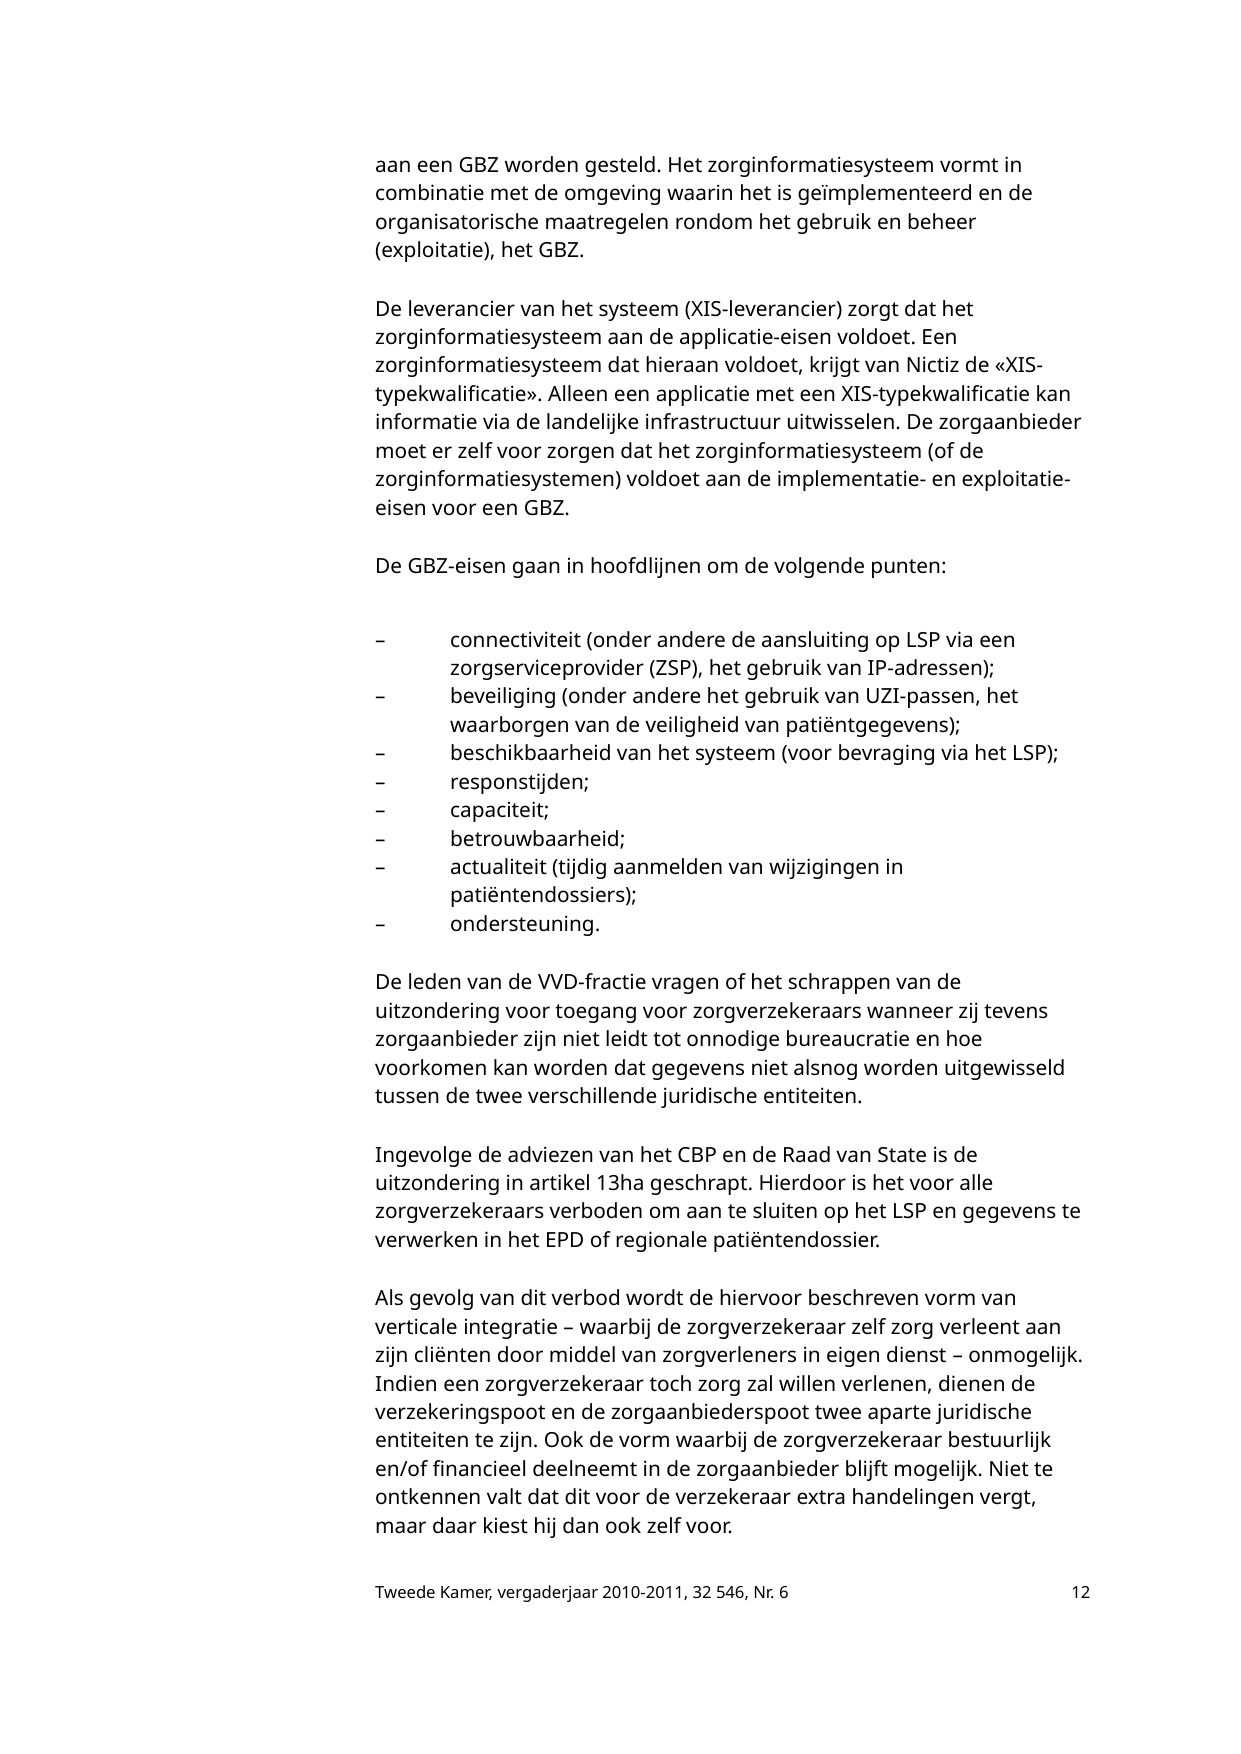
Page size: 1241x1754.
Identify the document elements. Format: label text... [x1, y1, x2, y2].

list ondersteuning. [375, 909, 1090, 937]
list betrouwbaarheid; [375, 824, 1090, 852]
list actualiteit (tijdig aanmelden van wijzigingen in patiëntendossiers); [375, 852, 1090, 909]
text Ingevolge de adviezen van het CBP en de Raad van State is de uitzondering in artikel 13ha geschrapt. Hierdoor is het voor alle zorgverzekeraars verboden om aan te sluiten op het LSP en gegevens te verwerken in het EPD of regionale patiëntendossier. [375, 1140, 1090, 1253]
text aan een GBZ worden gesteld. Het zorginformatiesysteem vormt in combinatie met de omgeving waarin het is geïmplementeerd en de organisatorische maatregelen rondom het gebruik en beheer (exploitatie), het GBZ. [375, 150, 1090, 264]
list connectiviteit (onder andere de aansluiting op LSP via een zorgserviceprovider (ZSP), het gebruik van IP-adressen); [375, 625, 1090, 682]
text De GBZ-eisen gaan in hoofdlijnen om de volgende punten: [375, 551, 1090, 580]
list capaciteit; [375, 795, 1090, 824]
text Als gevolg van dit verbod wordt de hiervoor beschreven vorm van verticale integratie – waarbij de zorgverzekeraar zelf zorg verleent aan zijn cliënten door middel van zorgverleners in eigen dienst – onmogelijk. Indien een zorgverzekeraar toch zorg zal willen verlenen, dienen de verzekeringspoot en de zorgaanbiederspoot twee aparte juridische entiteiten te zijn. Ook de vorm waarbij de zorgverzekeraar bestuurlijk en/of financieel deelneemt in de zorgaanbieder blijft mogelijk. Niet te ontkennen valt dat dit voor de verzekeraar extra handelingen vergt, maar daar kiest hij dan ook zelf voor. [375, 1283, 1090, 1539]
list beschikbaarheid van het systeem (voor bevraging via het LSP); [375, 738, 1090, 767]
list responstijden; [375, 767, 1090, 795]
list beveiliging (onder andere het gebruik van UZI-passen, het waarborgen van de veiligheid van patiëntgegevens); [375, 682, 1090, 738]
text De leden van de VVD-fractie vragen of het schrappen van de uitzondering voor toegang voor zorgverzekeraars wanneer zij tevens zorgaanbieder zijn niet leidt tot onnodige bureaucratie en hoe voorkomen kan worden dat gegevens niet alsnog worden uitgewisseld tussen de twee verschillende juridische entiteiten. [375, 967, 1090, 1110]
text De leverancier van het systeem (XIS-leverancier) zorgt dat het zorginformatiesysteem aan de applicatie-eisen voldoet. Een zorginformatiesysteem dat hieraan voldoet, krijgt van Nictiz de «XIS-typekwalificatie». Alleen een applicatie met een XIS-typekwalificatie kan informatie via de landelijke infrastructuur uitwisselen. De zorgaanbieder moet er zelf voor zorgen dat het zorginformatiesysteem (of de zorginformatiesystemen) voldoet aan de implementatie- en exploitatie-eisen voor een GBZ. [375, 294, 1090, 521]
